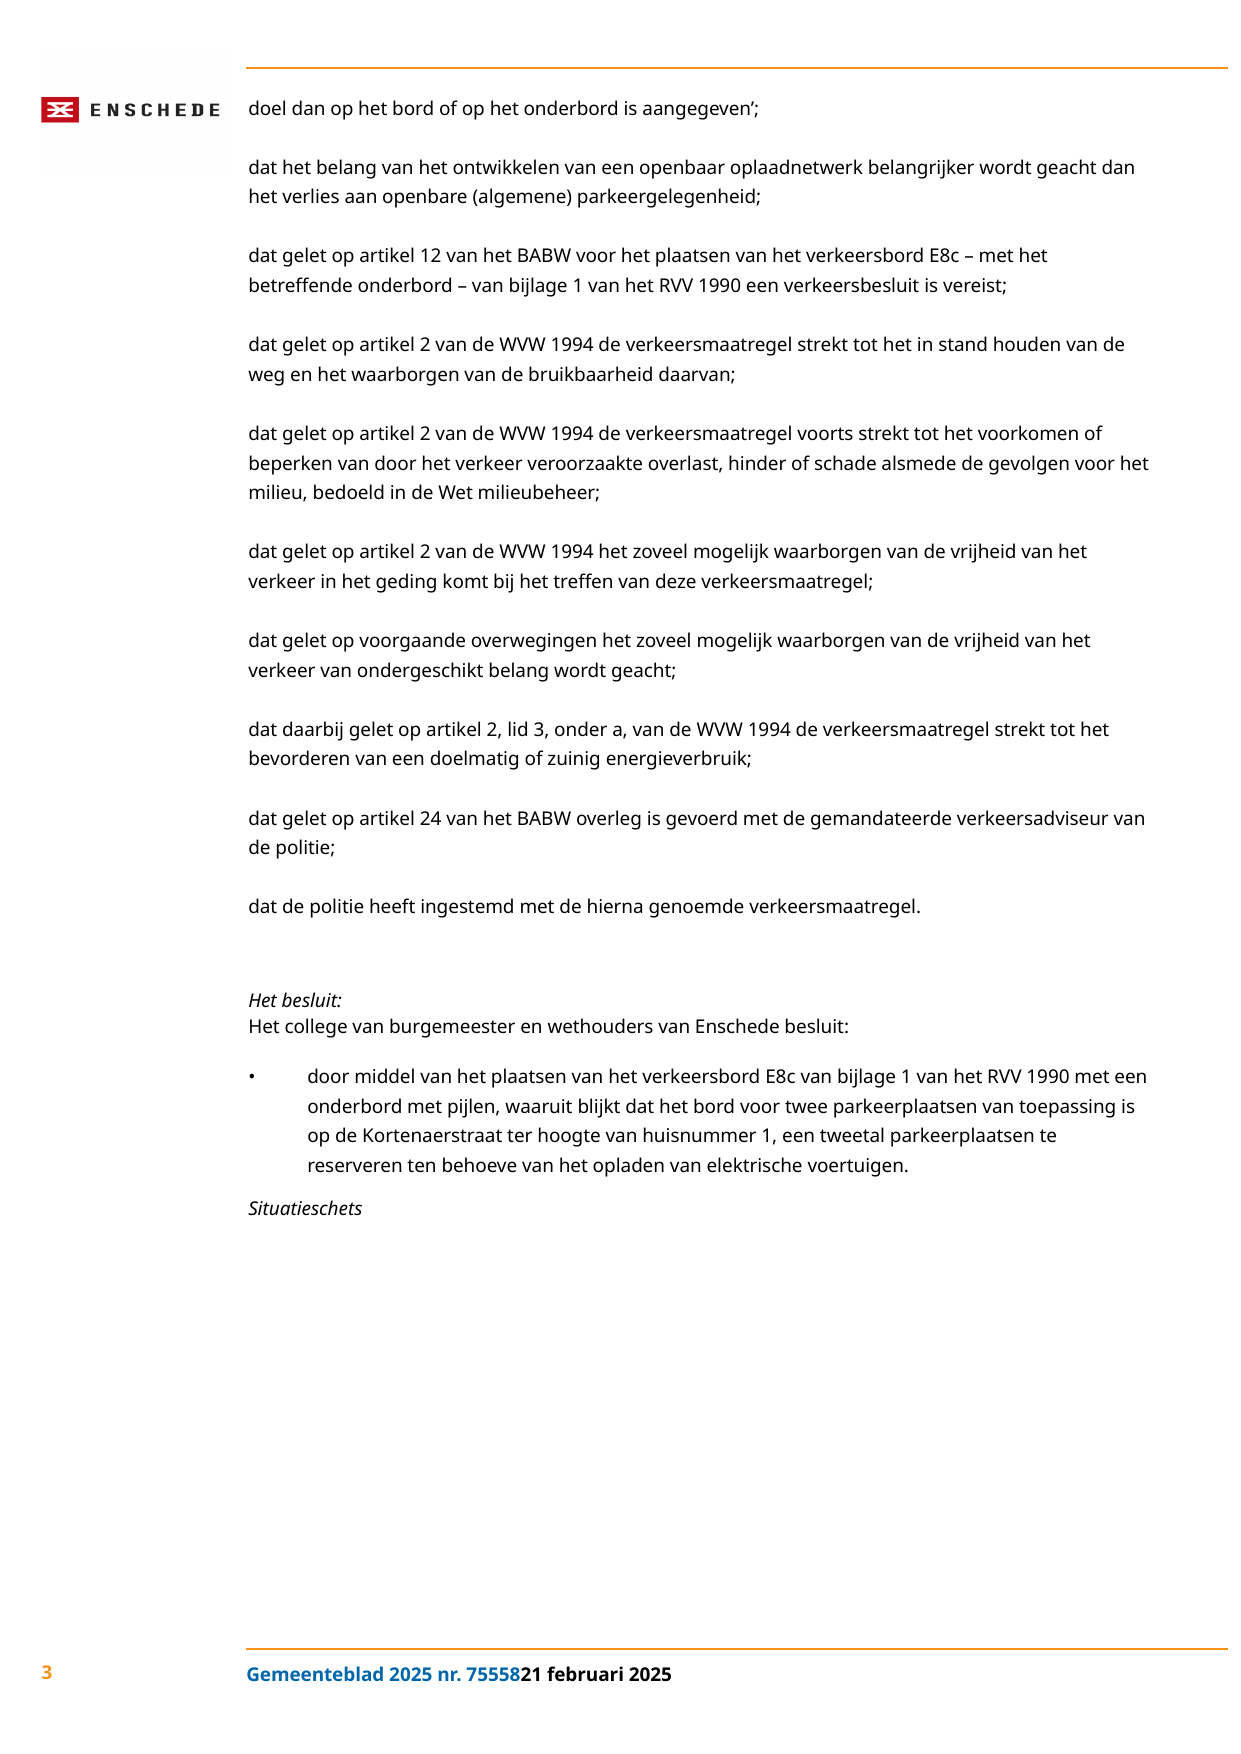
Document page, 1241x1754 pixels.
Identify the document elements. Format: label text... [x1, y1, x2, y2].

text dat gelet op artikel 2 van de WVW 1994 de verkeersmaatregel voorts strekt tot het voorkomen of beperken van door het verkeer veroorzaakte overlast, hinder of schade alsmede de gevolgen voor het milieu, bedoeld in de Wet milieubeheer; [248, 420, 1152, 505]
text dat daarbij gelet op artikel 2, lid 3, onder a, van de WVW 1994 de verkeersmaatregel strekt tot het bevorderen van een doelmatig of zuinig energieverbruik; [248, 716, 1152, 771]
text dat gelet op artikel 2 van de WVW 1994 de verkeersmaatregel strekt tot het in stand houden van de weg en het waarborgen van de bruikbaarheid daarvan; [248, 331, 1152, 387]
list door middel van het plaatsen van het verkeersbord E8c van bijlage 1 van het RVV 1990 met een onderbord met pijlen, waaruit blijkt dat het bord voor twee parkeerplaatsen van toepassing is op de Kortenaerstraat ter hoogte van huisnummer 1, een tweetal parkeerplaatsen te reserveren ten behoeve van het opladen van elektrische voertuigen. [248, 1063, 1152, 1178]
text Het college van burgemeester en wethouders van Enschede besluit: [248, 1013, 1152, 1038]
text dat het belang van het ontwikkelen van een openbaar oplaadnetwerk belangrijker wordt geacht dan het verlies aan openbare (algemene) parkeergelegenheid; [248, 154, 1152, 209]
picture [41, 47, 231, 172]
text dat de politie heeft ingestemd met de hierna genoemde verkeersmaatregel. [248, 893, 1152, 919]
text dat gelet op artikel 2 van de WVW 1994 het zoveel mogelijk waarborgen van de vrijheid van het verkeer in het geding komt bij het treffen van deze verkeersmaatregel; [248, 538, 1152, 594]
text doel dan op het bord of op het onderbord is aangegeven’; [248, 95, 1152, 121]
text dat gelet op voorgaande overwegingen het zoveel mogelijk waarborgen van de vrijheid van het verkeer van ondergeschikt belang wordt geacht; [248, 627, 1152, 683]
text dat gelet op artikel 12 van het BABW voor het plaatsen van het verkeersbord E8c – met het betreffende onderbord – van bijlage 1 van het RVV 1990 een verkeersbesluit is vereist; [248, 243, 1152, 298]
text dat gelet op artikel 24 van het BABW overleg is gevoerd met de gemandateerde verkeersadviseur van de politie; [248, 805, 1152, 860]
text Het besluit: [248, 987, 1152, 1013]
text Situatieschets [248, 1195, 1152, 1221]
